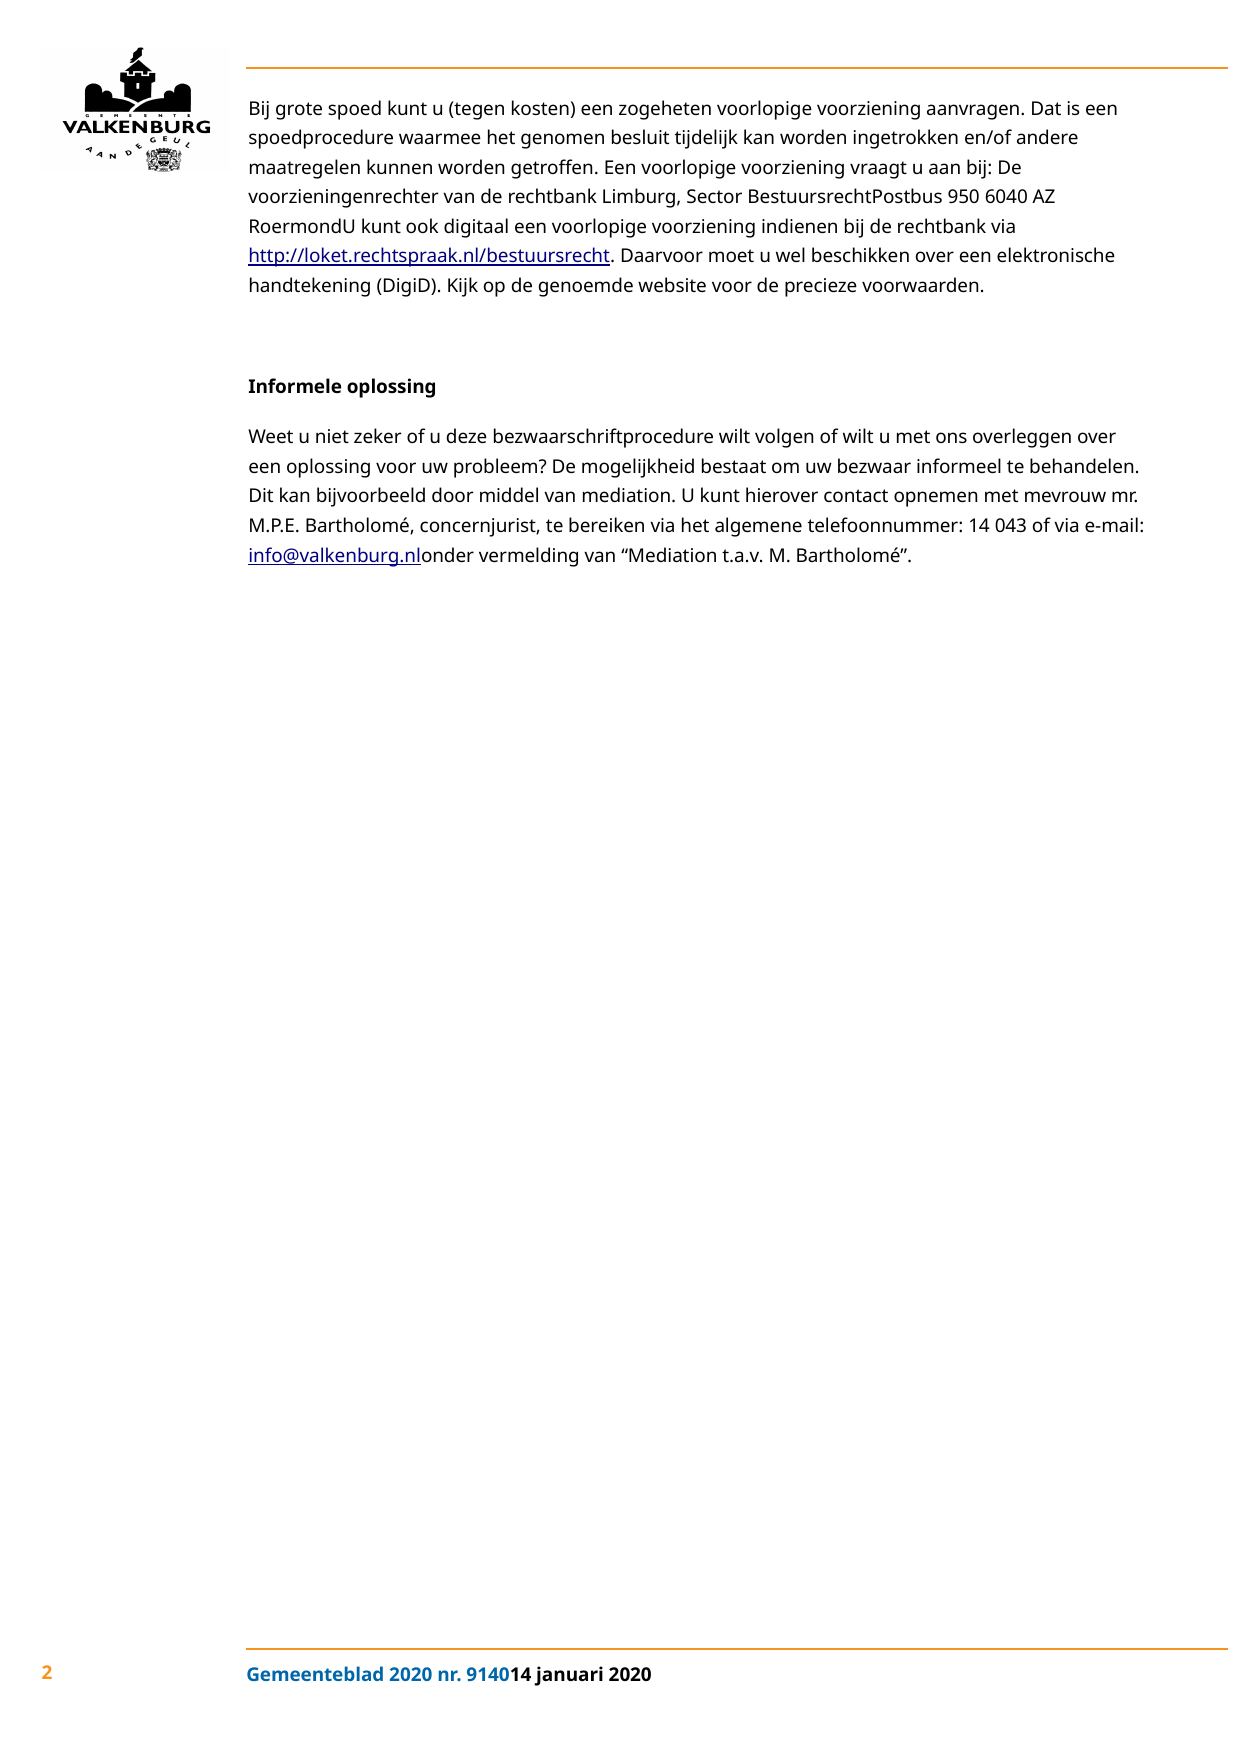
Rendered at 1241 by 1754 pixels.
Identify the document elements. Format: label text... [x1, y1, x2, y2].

text Weet u niet zeker of u deze bezwaarschriftprocedure wilt volgen of wilt u met ons overleggen over een oplossing voor uw probleem? De mogelijkheid bestaat om uw bezwaar informeel te behandelen. Dit kan bijvoorbeeld door middel van mediation. U kunt hierover contact opnemen met mevrouw mr. M.P.E. Bartholomé, concernjurist, te bereiken via het algemene telefoonnummer: 14 043 of via e-mail: info@valkenburg.nlonder vermelding van “Mediation t.a.v. M. Bartholomé”. [248, 423, 1152, 568]
text Bij grote spoed kunt u (tegen kosten) een zogeheten voorlopige voorziening aanvragen. Dat is een spoedprocedure waarmee het genomen besluit tijdelijk kan worden ingetrokken en/of andere maatregelen kunnen worden getroffen. Een voorlopige voorziening vraagt u aan bij: De voorzieningenrechter van de rechtbank Limburg, Sector BestuursrechtPostbus 950 6040 AZ RoermondU kunt ook digitaal een voorlopige voorziening indienen bij de rechtbank via http://loket.rechtspraak.nl/bestuursrecht. Daarvoor moet u wel beschikken over een elektronische handtekening (DigiD). Kijk op de genoemde website voor de precieze voorwaarden. [248, 95, 1152, 298]
text Informele oplossing [248, 373, 1152, 399]
picture [41, 47, 231, 172]
